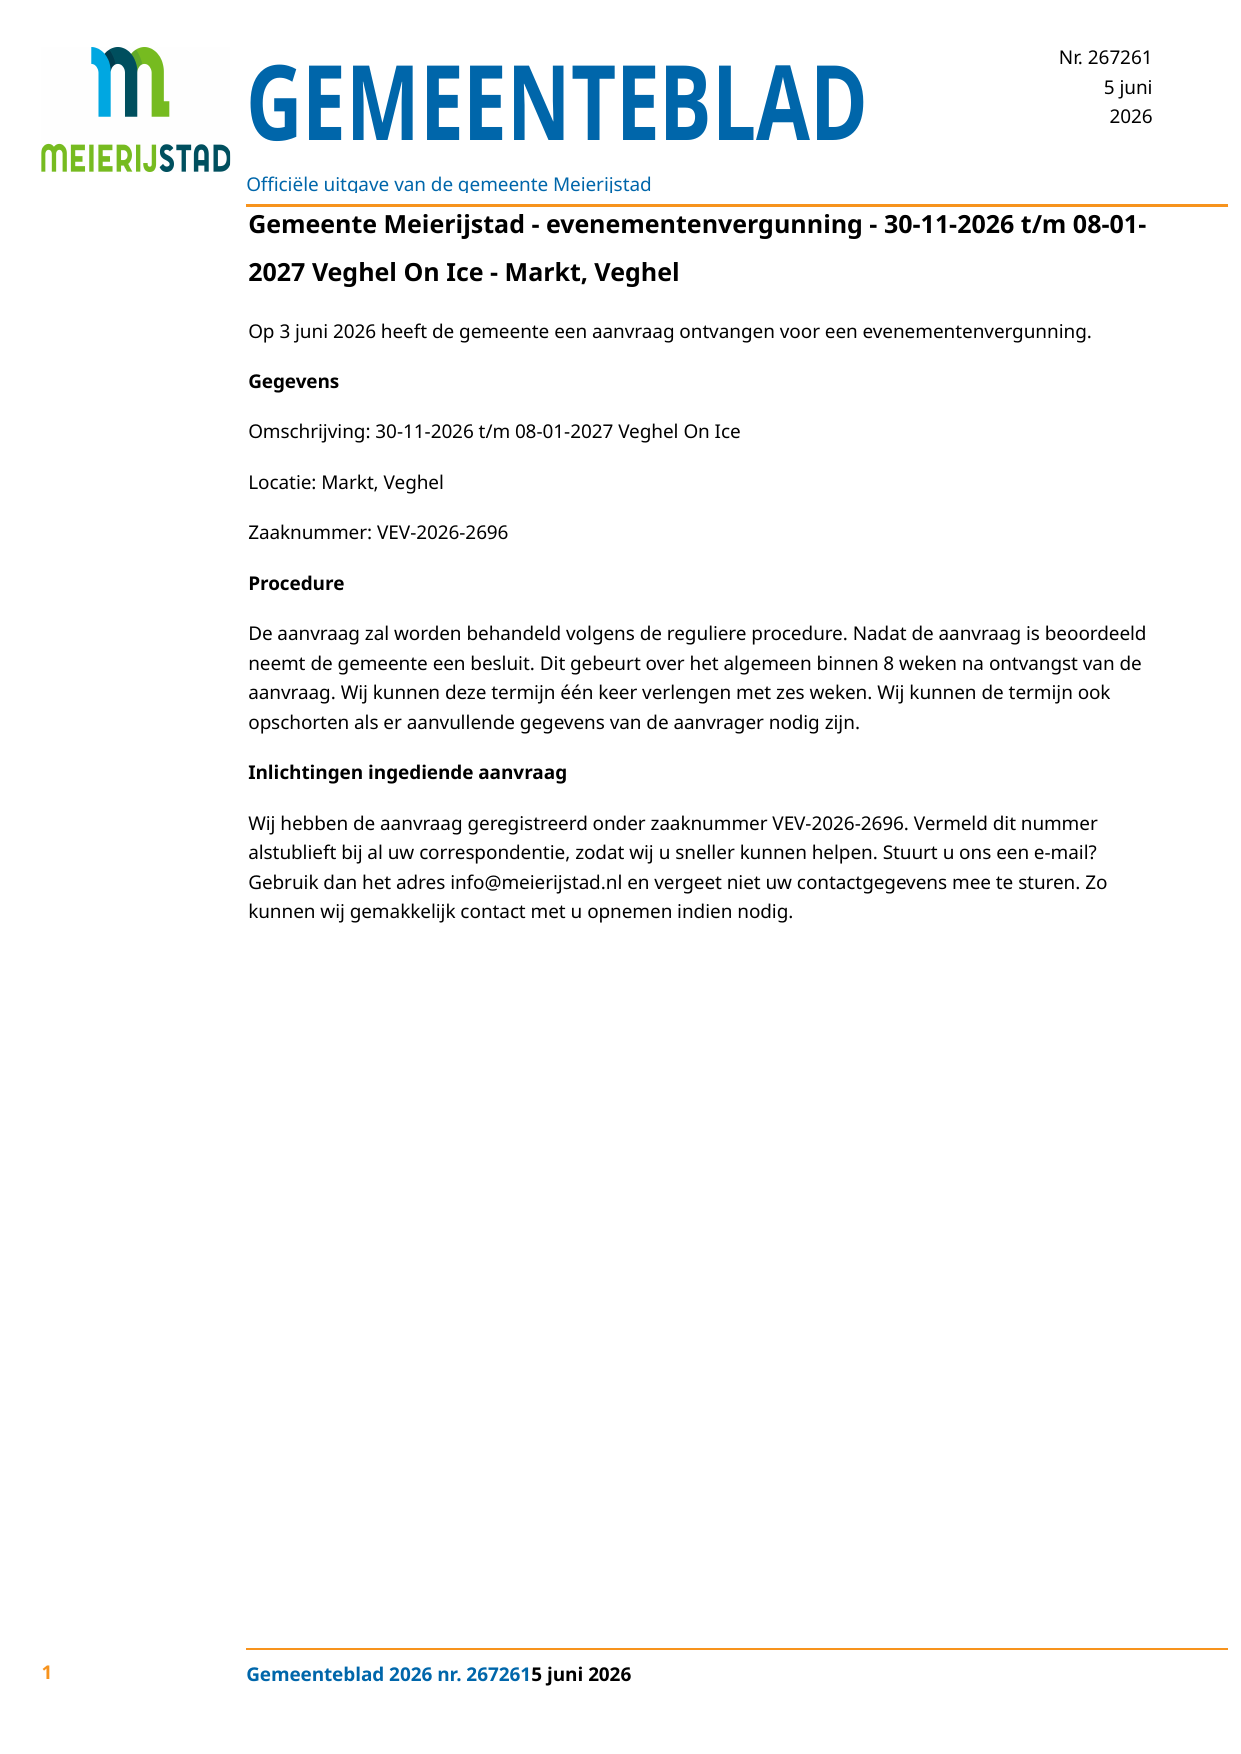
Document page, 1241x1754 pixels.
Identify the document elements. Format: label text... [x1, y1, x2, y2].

text Zaaknummer: VEV-2026-2696 [248, 519, 1152, 545]
text Gegevens [248, 368, 1152, 394]
text Wij hebben de aanvraag geregistreerd onder zaaknummer VEV-2026-2696. Vermeld dit nummer alstublieft bij al uw correspondentie, zodat wij u sneller kunnen helpen. Stuurt u ons een e-mail? Gebruik dan het adres info@meierijstad.nl en vergeet niet uw contactgegevens mee te sturen. Zo kunnen wij gemakkelijk contact met u opnemen indien nodig. [248, 810, 1152, 924]
text Procedure [248, 570, 1152, 596]
picture [41, 47, 231, 172]
text Op 3 juni 2026 heeft de gemeente een aanvraag ontvangen voor een evenementenvergunning. [248, 318, 1152, 344]
text Gemeente Meierijstad - evenementenvergunning - 30-11-2026 t/m 08-01-2027 Veghel On Ice - Markt, Veghel [248, 207, 1152, 288]
text Omschrijving: 30-11-2026 t/m 08-01-2027 Veghel On Ice [248, 419, 1152, 444]
text Inlichtingen ingediende aanvraag [248, 759, 1152, 785]
text De aanvraag zal worden behandeld volgens de reguliere procedure. Nadat de aanvraag is beoordeeld neemt de gemeente een besluit. Dit gebeurt over het algemeen binnen 8 weken na ontvangst van de aanvraag. Wij kunnen deze termijn één keer verlengen met zes weken. Wij kunnen de termijn ook opschorten als er aanvullende gegevens van de aanvrager nodig zijn. [248, 620, 1152, 735]
text Locatie: Markt, Veghel [248, 469, 1152, 495]
